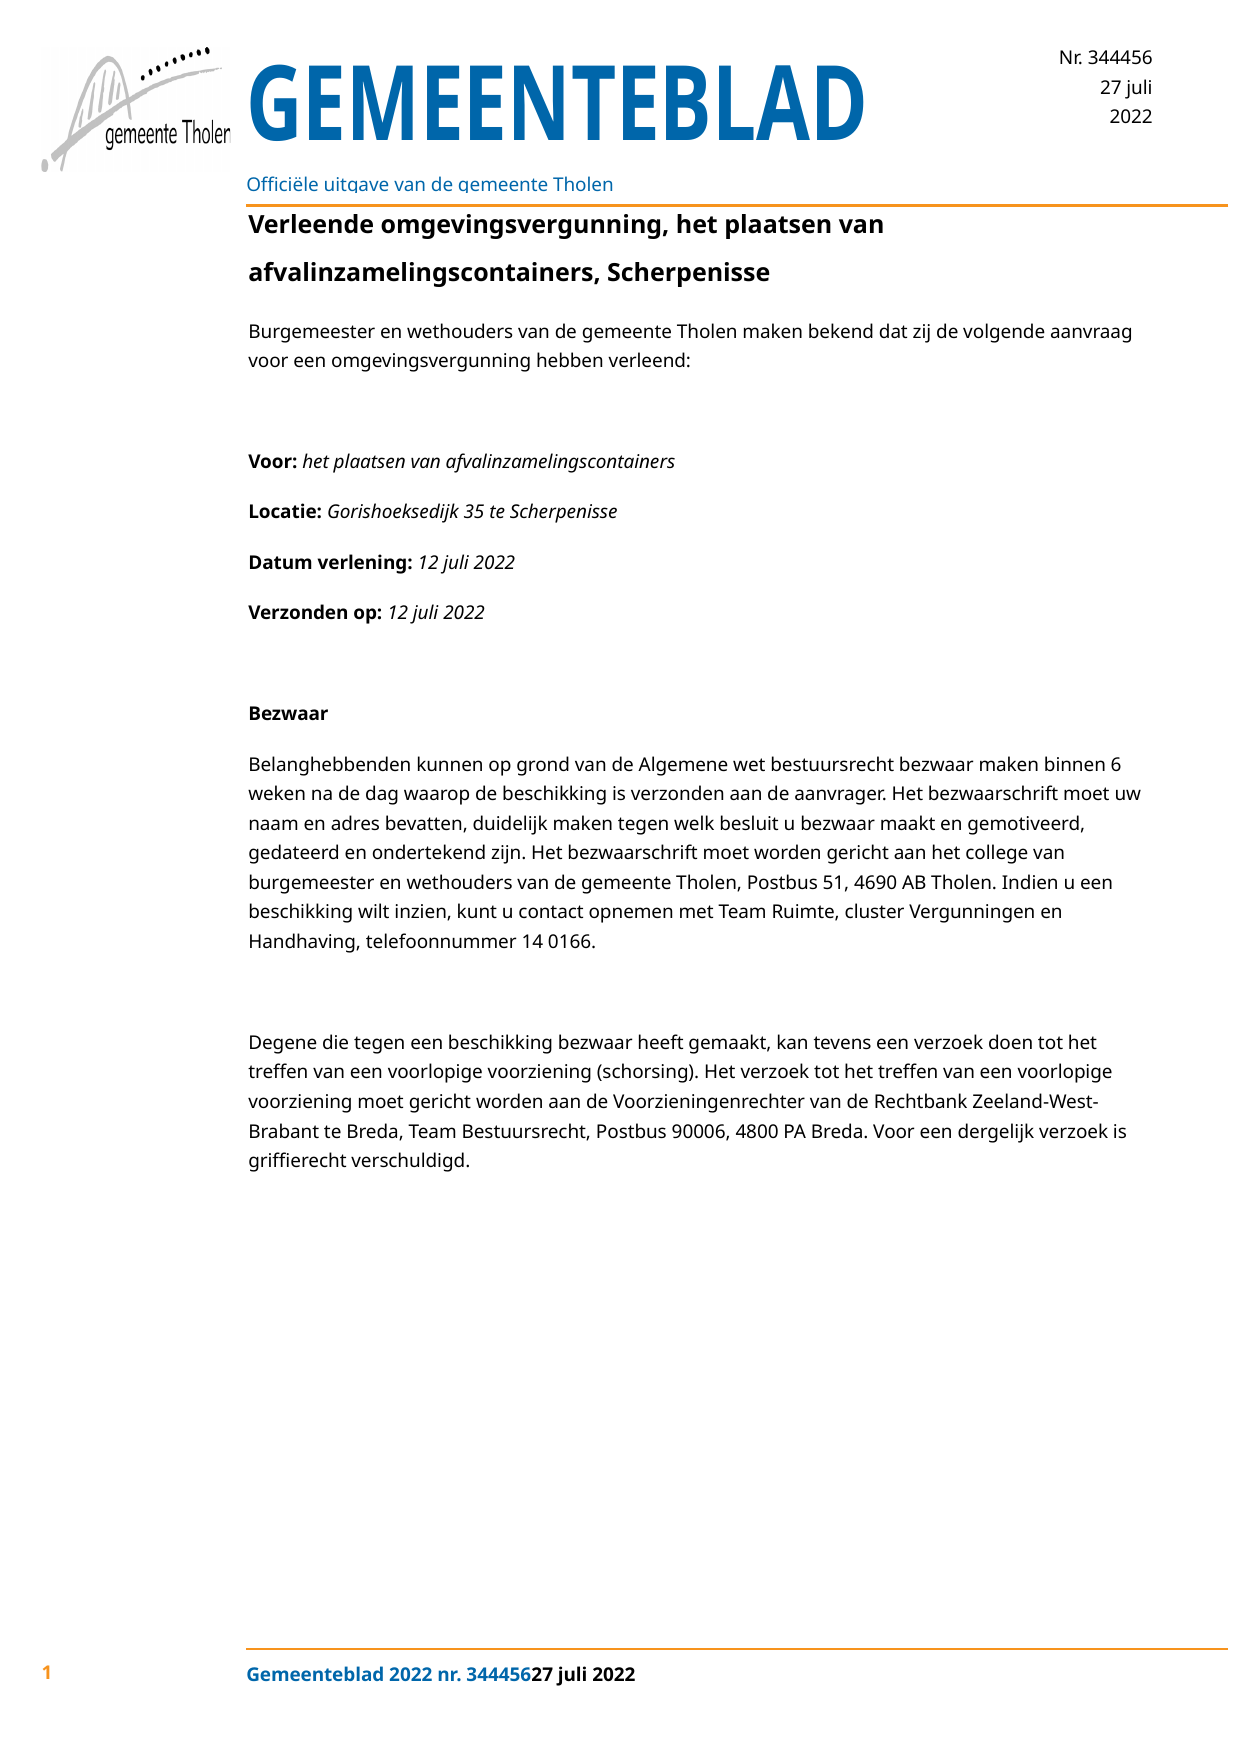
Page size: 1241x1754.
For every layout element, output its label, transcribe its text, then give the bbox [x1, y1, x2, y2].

text Datum verlening: 12 juli 2022 [248, 549, 1152, 575]
text Bezwaar [248, 700, 1152, 726]
text Verzonden op: 12 juli 2022 [248, 599, 1152, 625]
text Degene die tegen een beschikking bezwaar heeft gemaakt, kan tevens een verzoek doen tot het treffen van een voorlopige voorziening (schorsing). Het verzoek tot het treffen van een voorlopige voorziening moet gericht worden aan de Voorzieningenrechter van de Rechtbank Zeeland-West-Brabant te Breda, Team Bestuursrecht, Postbus 90006, 4800 PA Breda. Voor een dergelijk verzoek is griffierecht verschuldigd. [248, 1029, 1152, 1173]
text Voor: het plaatsen van afvalinzamelingscontainers [248, 448, 1152, 474]
text Locatie: Gorishoeksedijk 35 te Scherpenisse [248, 499, 1152, 524]
text Verleende omgevingsvergunning, het plaatsen van afvalinzamelingscontainers, Scherpenisse [248, 207, 1152, 288]
text Belanghebbenden kunnen op grond van de Algemene wet bestuursrecht bezwaar maken binnen 6 weken na de dag waarop de beschikking is verzonden aan de aanvrager. Het bezwaarschrift moet uw naam en adres bevatten, duidelijk maken tegen welk besluit u bezwaar maakt en gemotiveerd, gedateerd en ondertekend zijn. Het bezwaarschrift moet worden gericht aan het college van burgemeester en wethouders van de gemeente Tholen, Postbus 51, 4690 AB Tholen. Indien u een beschikking wilt inzien, kunt u contact opnemen met Team Ruimte, cluster Vergunningen en Handhaving, telefoonnummer 14 0166. [248, 751, 1152, 954]
picture [41, 47, 231, 172]
text Burgemeester en wethouders van de gemeente Tholen maken bekend dat zij de volgende aanvraag voor een omgevingsvergunning hebben verleend: [248, 318, 1152, 373]
